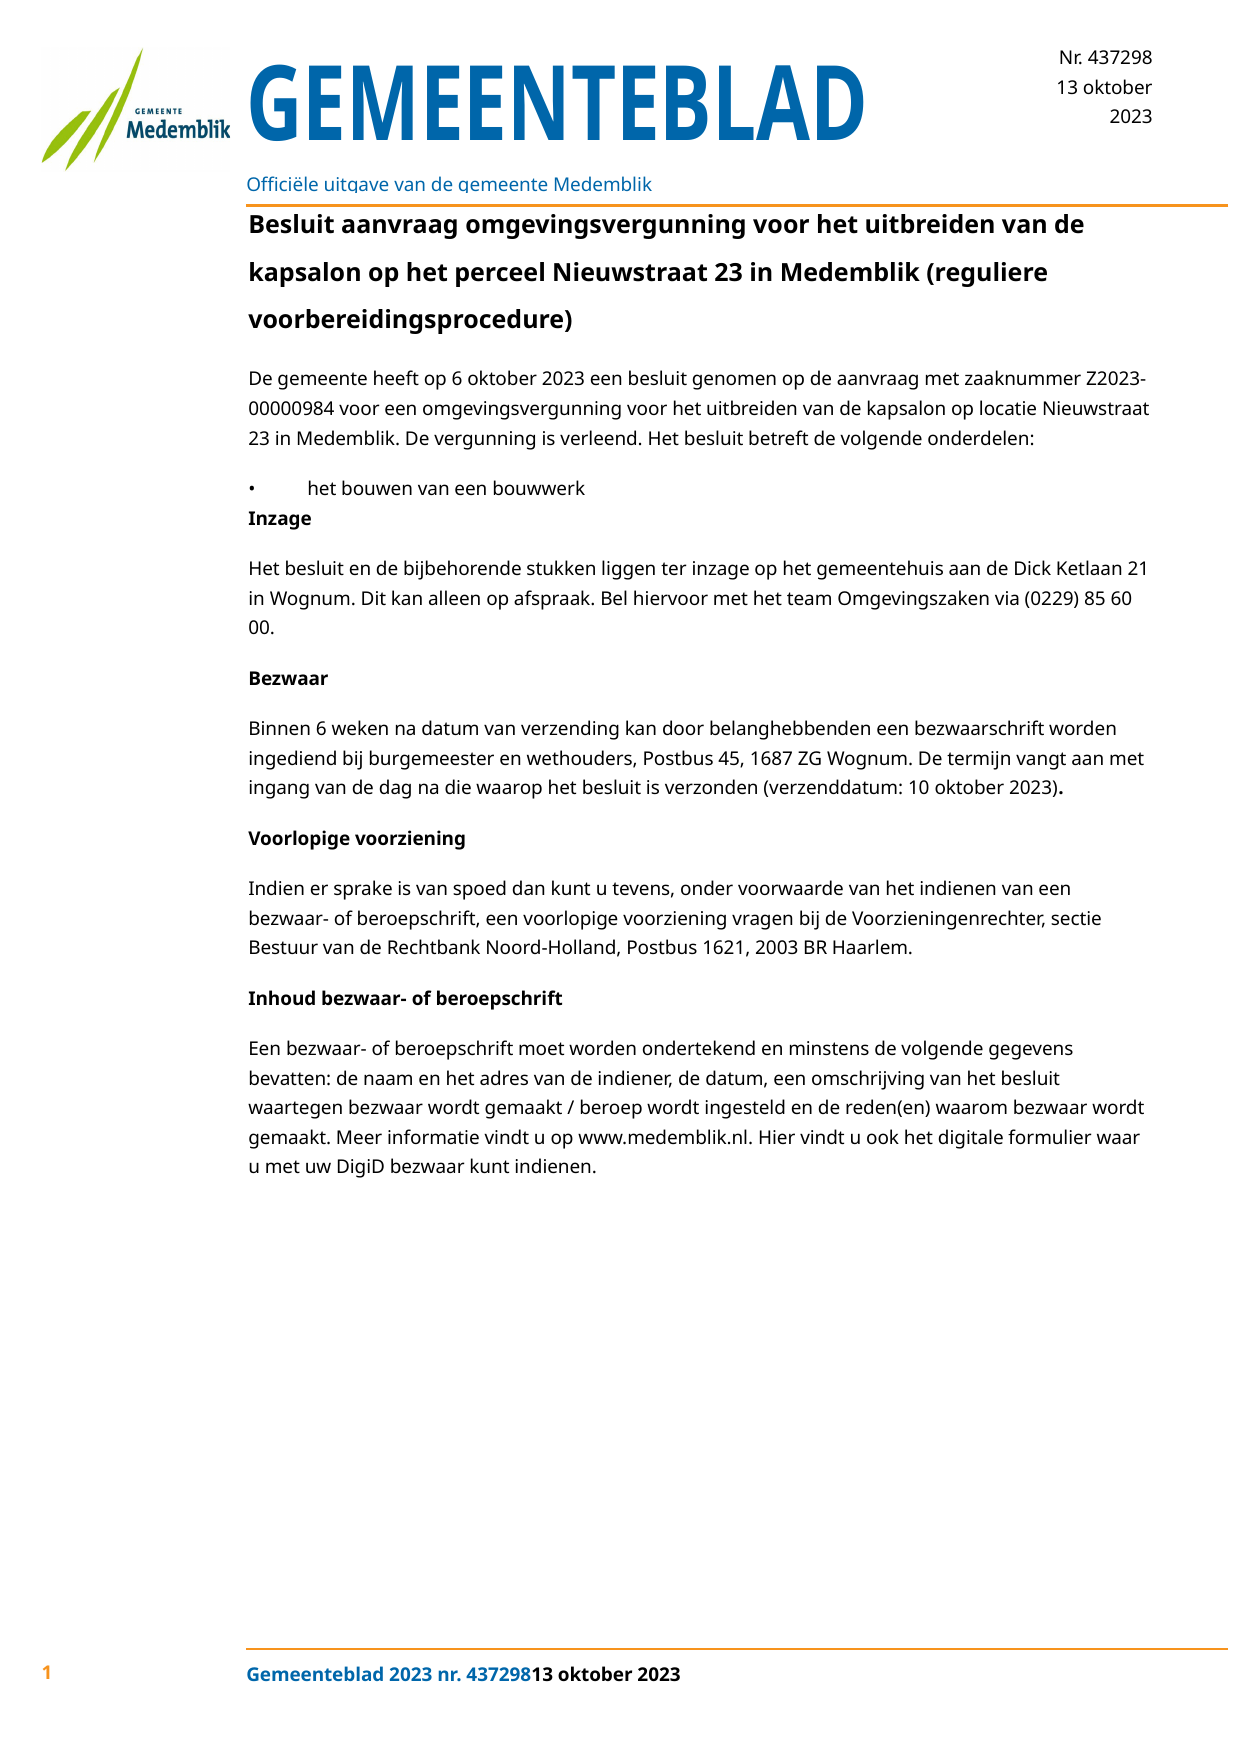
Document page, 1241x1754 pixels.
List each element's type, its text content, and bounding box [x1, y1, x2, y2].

list het bouwen van een bouwwerk [248, 475, 1152, 501]
text Binnen 6 weken na datum van verzending kan door belanghebbenden een bezwaarschrift worden ingediend bij burgemeester en wethouders, Postbus 45, 1687 ZG Wognum. De termijn vangt aan met ingang van de dag na die waarop het besluit is verzonden (verzenddatum: 10 oktober 2023). [248, 715, 1152, 800]
text Een bezwaar- of beroepschrift moet worden ondertekend en minstens de volgende gegevens bevatten: de naam en het adres van de indiener, de datum, een omschrijving van het besluit waartegen bezwaar wordt gemaakt / beroep wordt ingesteld en de reden(en) waarom bezwaar wordt gemaakt. Meer informatie vindt u op www.medemblik.nl. Hier vindt u ook het digitale formulier waar u met uw DigiD bezwaar kunt indienen. [248, 1035, 1152, 1179]
text Het besluit en de bijbehorende stukken liggen ter inzage op het gemeentehuis aan de Dick Ketlaan 21 in Wognum. Dit kan alleen op afspraak. Bel hiervoor met het team Omgevingszaken via (0229) 85 60 00. [248, 555, 1152, 640]
text Besluit aanvraag omgevingsvergunning voor het uitbreiden van de kapsalon op het perceel Nieuwstraat 23 in Medemblik (reguliere voorbereidingsprocedure) [248, 207, 1152, 336]
text Voorlopige voorziening [248, 825, 1152, 850]
text De gemeente heeft op 6 oktober 2023 een besluit genomen op de aanvraag met zaaknummer Z2023-00000984 voor een omgevingsvergunning voor het uitbreiden van de kapsalon op locatie Nieuwstraat 23 in Medemblik. De vergunning is verleend. Het besluit betreft de volgende onderdelen: [248, 366, 1152, 450]
text Indien er sprake is van spoed dan kunt u tevens, onder voorwaarde van het indienen van een bezwaar- of beroepschrift, een voorlopige voorziening vragen bij de Voorzieningenrechter, sectie Bestuur van de Rechtbank Noord-Holland, Postbus 1621, 2003 BR Haarlem. [248, 875, 1152, 960]
text Inhoud bezwaar- of beroepschrift [248, 985, 1152, 1010]
text Bezwaar [248, 665, 1152, 690]
picture [41, 47, 231, 172]
text Inzage [248, 505, 1152, 530]
